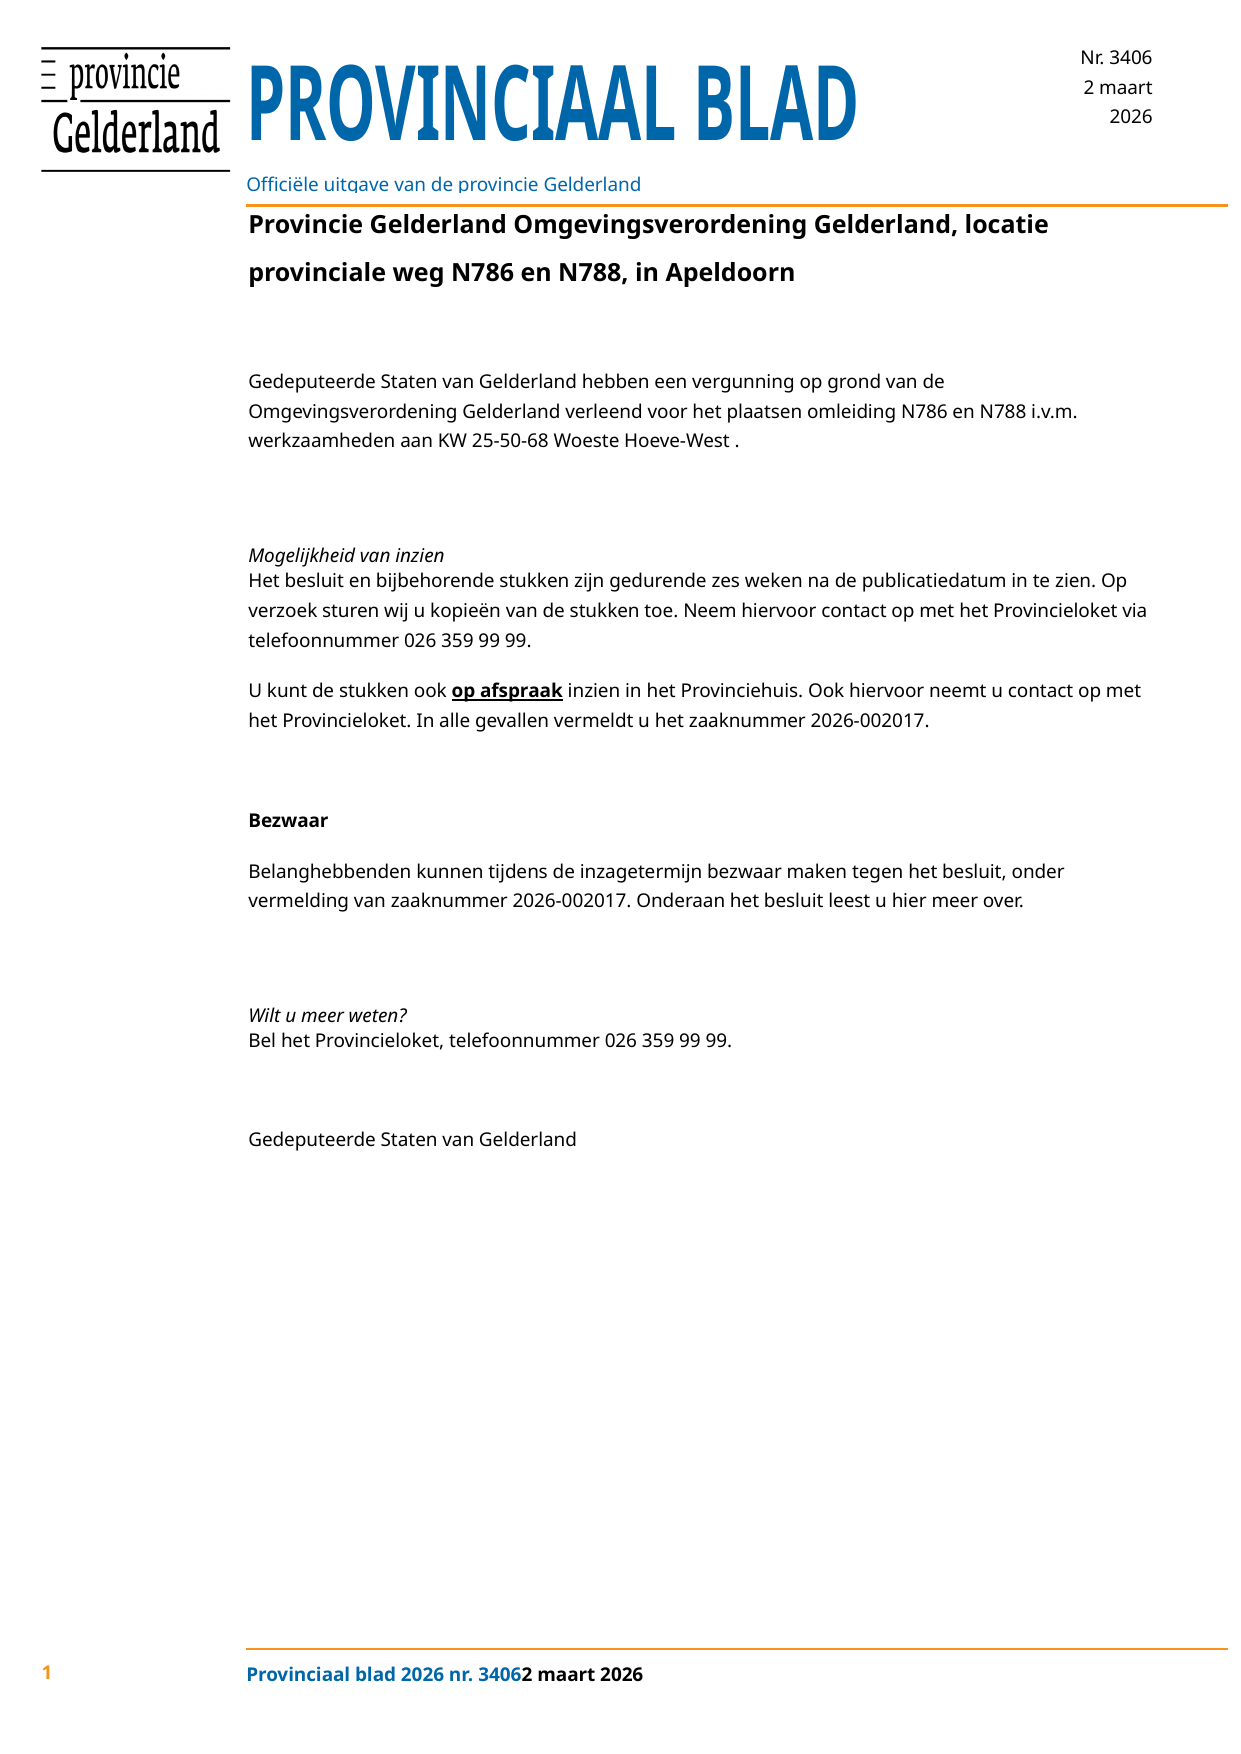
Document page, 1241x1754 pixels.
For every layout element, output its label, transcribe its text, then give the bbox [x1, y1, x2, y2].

text U kunt de stukken ook op afspraak inzien in het Provinciehuis. Ook hiervoor neemt u contact op met het Provincieloket. In alle gevallen vermeldt u het zaaknummer 2026-002017. [248, 677, 1152, 732]
text Provincie Gelderland Omgevingsverordening Gelderland, locatie provinciale weg N786 en N788, in Apeldoorn [248, 207, 1152, 288]
text Het besluit en bijbehorende stukken zijn gedurende zes weken na de publicatiedatum in te zien. Op verzoek sturen wij u kopieën van de stukken toe. Neem hiervoor contact op met het Provincieloket via telefoonnummer 026 359 99 99. [248, 568, 1152, 652]
text Wilt u meer weten? [248, 1002, 1152, 1028]
text Bezwaar [248, 808, 1152, 833]
text Mogelijkheid van inzien [248, 542, 1152, 568]
text Belanghebbenden kunnen tijdens de inzagetermijn bezwaar maken tegen het besluit, onder vermelding van zaaknummer 2026-002017. Onderaan het besluit leest u hier meer over. [248, 858, 1152, 913]
text Gedeputeerde Staten van Gelderland hebben een vergunning op grond van de Omgevingsverordening Gelderland verleend voor het plaatsen omleiding N786 en N788 i.v.m. werkzaamheden aan KW 25-50-68 Woeste Hoeve-West . [248, 368, 1152, 453]
picture [41, 47, 231, 172]
text Gedeputeerde Staten van Gelderland [248, 1126, 1152, 1152]
text Bel het Provincieloket, telefoonnummer 026 359 99 99. [248, 1028, 1152, 1053]
